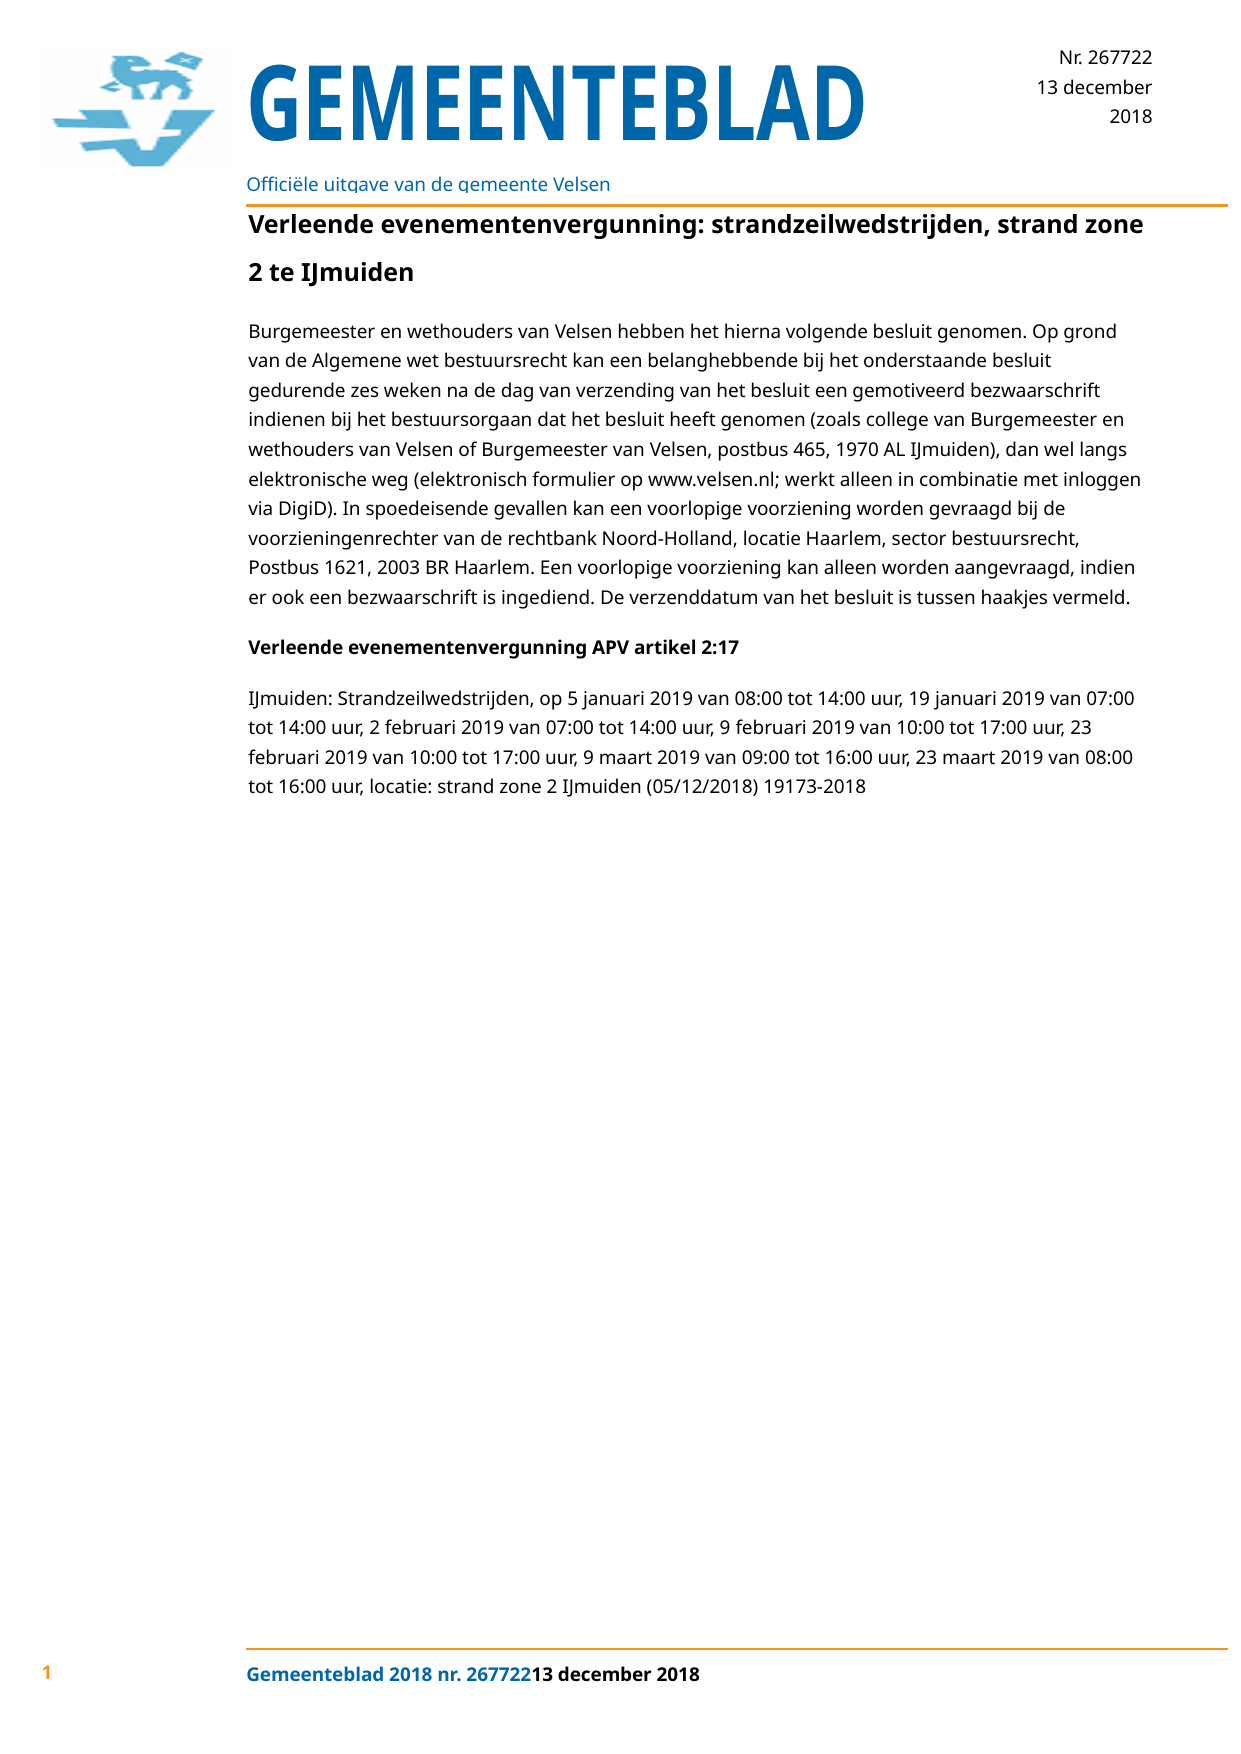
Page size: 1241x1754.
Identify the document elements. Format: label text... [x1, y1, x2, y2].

text Verleende evenementenvergunning: strandzeilwedstrijden, strand zone 2 te IJmuiden [248, 207, 1152, 288]
text IJmuiden: Strandzeilwedstrijden, op 5 januari 2019 van 08:00 tot 14:00 uur, 19 januari 2019 van 07:00 tot 14:00 uur, 2 februari 2019 van 07:00 tot 14:00 uur, 9 februari 2019 van 10:00 tot 17:00 uur, 23 februari 2019 van 10:00 tot 17:00 uur, 9 maart 2019 van 09:00 tot 16:00 uur, 23 maart 2019 van 08:00 tot 16:00 uur, locatie: strand zone 2 IJmuiden (05/12/2018) 19173-2018 [248, 685, 1152, 799]
text Burgemeester en wethouders van Velsen hebben het hierna volgende besluit genomen. Op grond van de Algemene wet bestuursrecht kan een belanghebbende bij het onderstaande besluit gedurende zes weken na de dag van verzending van het besluit een gemotiveerd bezwaarschrift indienen bij het bestuursorgaan dat het besluit heeft genomen (zoals college van Burgemeester en wethouders van Velsen of Burgemeester van Velsen, postbus 465, 1970 AL IJmuiden), dan wel langs elektronische weg (elektronisch formulier op www.velsen.nl; werkt alleen in combinatie met inloggen via DigiD). In spoedeisende gevallen kan een voorlopige voorziening worden gevraagd bij de voorzieningenrechter van de rechtbank Noord-Holland, locatie Haarlem, sector bestuursrecht, Postbus 1621, 2003 BR Haarlem. Een voorlopige voorziening kan alleen worden aangevraagd, indien er ook een bezwaarschrift is ingediend. De verzenddatum van het besluit is tussen haakjes vermeld. [248, 318, 1152, 610]
picture [41, 47, 231, 172]
text Verleende evenementenvergunning APV artikel 2:17 [248, 634, 1152, 660]
